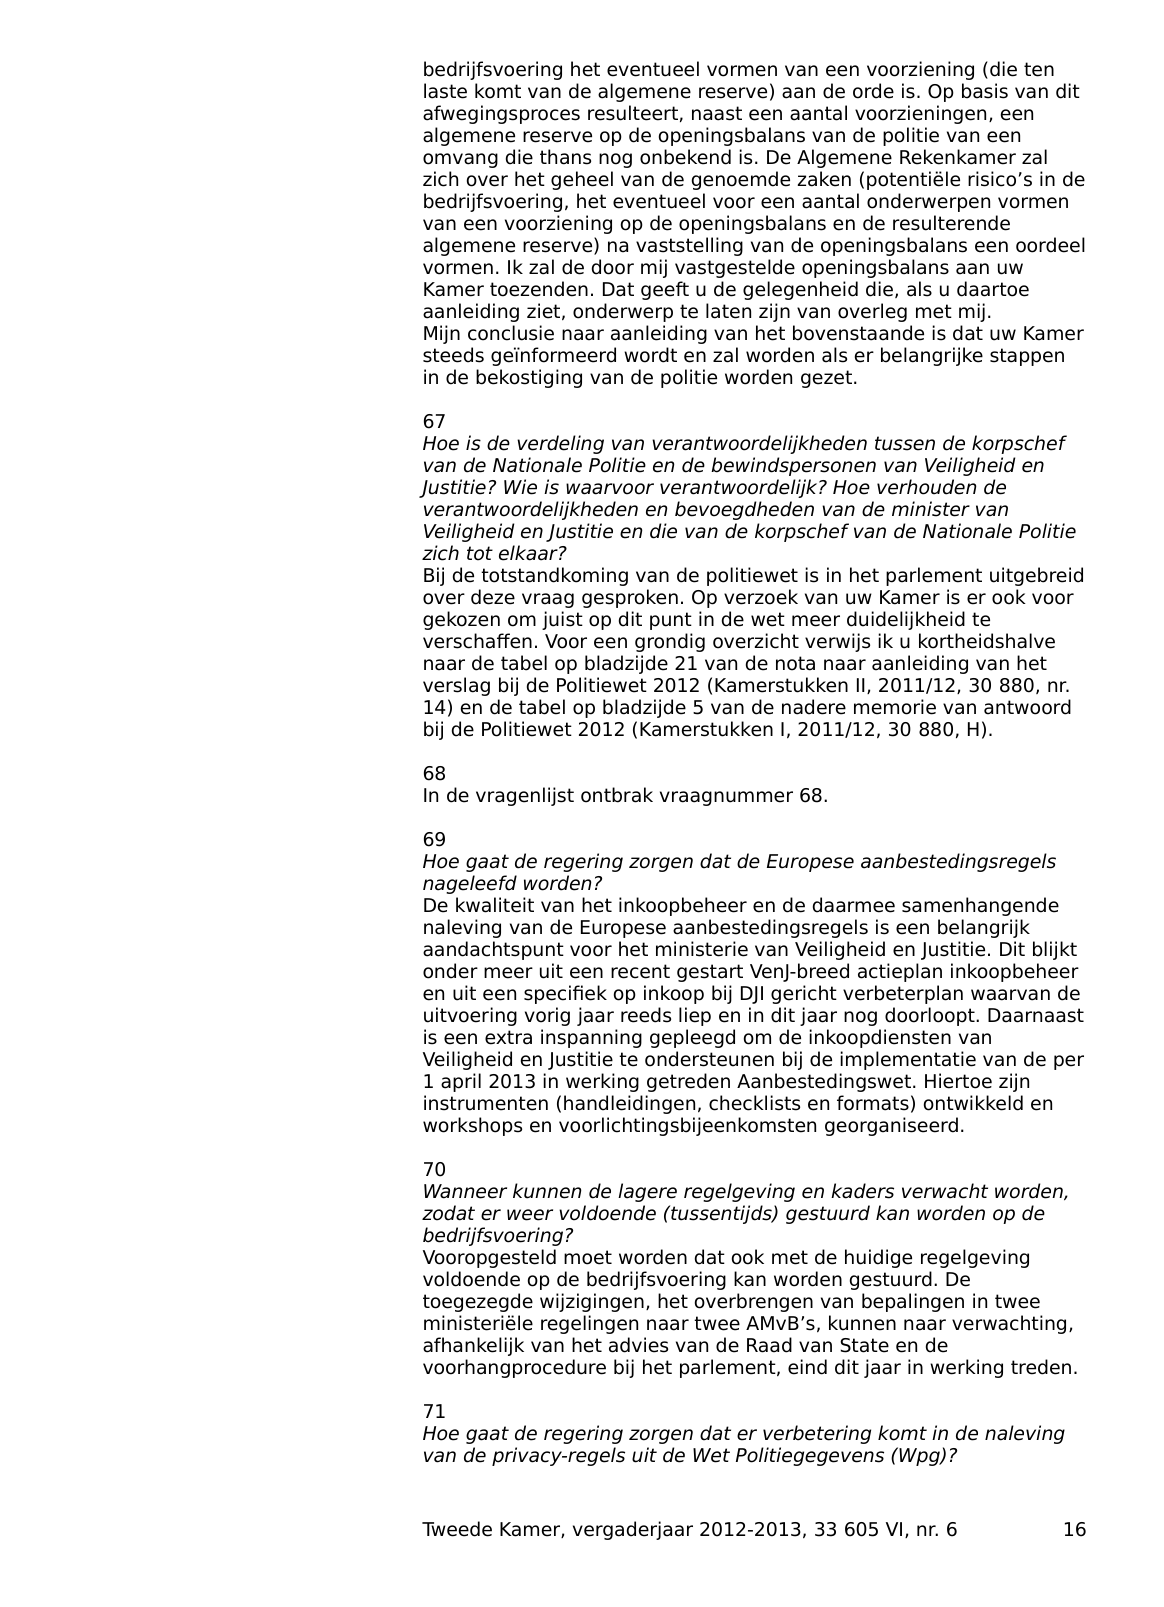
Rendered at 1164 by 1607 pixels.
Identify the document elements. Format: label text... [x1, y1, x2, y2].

text Bij de totstandkoming van de politiewet is in het parlement uitgebreid over deze vraag gesproken. Op verzoek van uw Kamer is er ook voor gekozen om juist op dit punt in de wet meer duidelijkheid te verschaffen. Voor een grondig overzicht verwijs ik u kortheidshalve naar de tabel op bladzijde 21 van de nota naar aanleiding van het verslag bij de Politiewet 2012 (Kamerstukken II, 2011/12, 30 880, nr. 14) en de tabel op bladzijde 5 van de nadere memorie van antwoord bij de Politiewet 2012 (Kamerstukken I, 2011/12, 30 880, H). [422, 565, 1087, 741]
text bedrijfsvoering het eventueel vormen van een voorziening (die ten laste komt van de algemene reserve) aan de orde is. Op basis van dit afwegingsproces resulteert, naast een aantal voorzieningen, een algemene reserve op de openingsbalans van de politie van een omvang die thans nog onbekend is. De Algemene Rekenkamer zal zich over het geheel van de genoemde zaken (potentiële risico’s in de bedrijfsvoering, het eventueel voor een aantal onderwerpen vormen van een voorziening op de openingsbalans en de resulterende algemene reserve) na vaststelling van de openingsbalans een oordeel vormen. Ik zal de door mij vastgestelde openingsbalans aan uw Kamer toezenden. Dat geeft u de gelegenheid die, als u daartoe aanleiding ziet, onderwerp te laten zijn van overleg met mij. [422, 59, 1087, 323]
text 69 [422, 829, 1087, 851]
text 70 [422, 1159, 1087, 1181]
text De kwaliteit van het inkoopbeheer en de daarmee samenhangende naleving van de Europese aanbestedingsregels is een belangrijk aandachtspunt voor het ministerie van Veiligheid en Justitie. Dit blijkt onder meer uit een recent gestart VenJ-breed actieplan inkoopbeheer en uit een specifiek op inkoop bij DJI gericht verbeterplan waarvan de uitvoering vorig jaar reeds liep en in dit jaar nog doorloopt. Daarnaast is een extra inspanning gepleegd om de inkoopdiensten van Veiligheid en Justitie te ondersteunen bij de implementatie van de per 1 april 2013 in werking getreden Aanbestedingswet. Hiertoe zijn instrumenten (handleidingen, checklists en formats) ontwikkeld en workshops en voorlichtingsbijeenkomsten georganiseerd. [422, 895, 1087, 1137]
text 67 [422, 411, 1087, 433]
text Hoe gaat de regering zorgen dat de Europese aanbestedingsregels nageleefd worden? [422, 851, 1087, 895]
text Vooropgesteld moet worden dat ook met de huidige regelgeving voldoende op de bedrijfsvoering kan worden gestuurd. De toegezegde wijzigingen, het overbrengen van bepalingen in twee ministeriële regelingen naar twee AMvB’s, kunnen naar verwachting, afhankelijk van het advies van de Raad van State en de voorhangprocedure bij het parlement, eind dit jaar in werking treden. [422, 1247, 1087, 1379]
text 68 [422, 763, 1087, 785]
text In de vragenlijst ontbrak vraagnummer 68. [422, 785, 1087, 807]
text Wanneer kunnen de lagere regelgeving en kaders verwacht worden, zodat er weer voldoende (tussentijds) gestuurd kan worden op de bedrijfsvoering? [422, 1181, 1087, 1247]
text Mijn conclusie naar aanleiding van het bovenstaande is dat uw Kamer steeds geïnformeerd wordt en zal worden als er belangrijke stappen in de bekostiging van de politie worden gezet. [422, 323, 1087, 389]
text 71 [422, 1401, 1087, 1423]
text Hoe is de verdeling van verantwoordelijkheden tussen de korpschef van de Nationale Politie en de bewindspersonen van Veiligheid en Justitie? Wie is waarvoor verantwoordelijk? Hoe verhouden de verantwoordelijkheden en bevoegdheden van de minister van Veiligheid en Justitie en die van de korpschef van de Nationale Politie zich tot elkaar? [422, 433, 1087, 565]
text Hoe gaat de regering zorgen dat er verbetering komt in de naleving van de privacy-regels uit de Wet Politiegegevens (Wpg)? [422, 1423, 1087, 1467]
